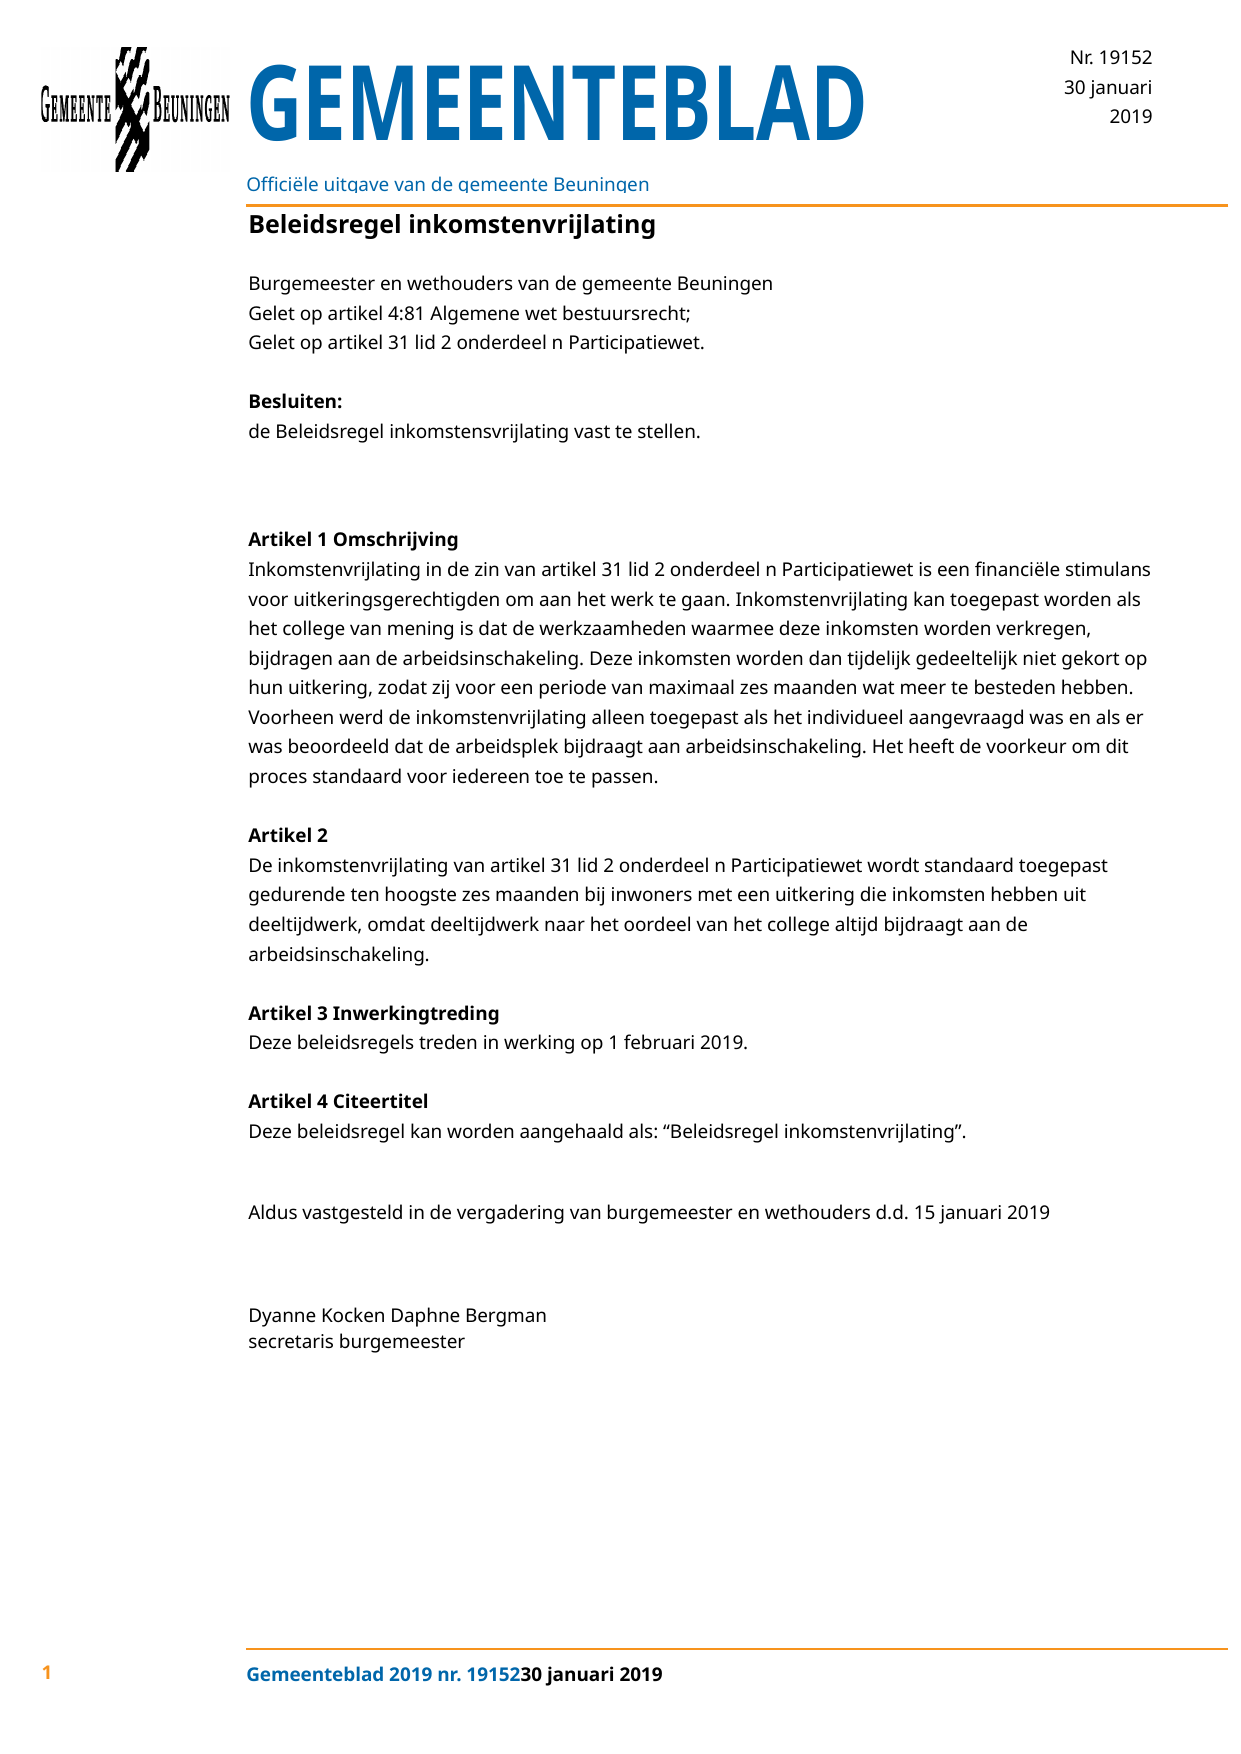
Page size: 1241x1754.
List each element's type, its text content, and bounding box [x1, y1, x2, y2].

text Aldus vastgesteld in de vergadering van burgemeester en wethouders d.d. 15 januari 2019 [248, 1199, 1152, 1225]
picture [41, 47, 231, 172]
text de Beleidsregel inkomstensvrijlating vast te stellen. [248, 418, 1152, 444]
text secretaris burgemeester [248, 1328, 1152, 1354]
text Gelet op artikel 31 lid 2 onderdeel n Participatiewet. [248, 329, 1152, 355]
text Burgemeester en wethouders van de gemeente Beuningen [248, 270, 1152, 296]
text Gelet op artikel 4:81 Algemene wet bestuursrecht; [248, 300, 1152, 326]
text Deze beleidsregels treden in werking op 1 februari 2019. [248, 1029, 1152, 1055]
text Artikel 2 [248, 822, 1152, 848]
text Deze beleidsregel kan worden aangehaald als: “Beleidsregel inkomstenvrijlating”. [248, 1118, 1152, 1144]
text Besluiten: [248, 389, 1152, 414]
text Artikel 1 Omschrijving [248, 527, 1152, 552]
text Artikel 4 Citeertitel [248, 1089, 1152, 1114]
text De inkomstenvrijlating van artikel 31 lid 2 onderdeel n Participatiewet wordt standaard toegepast gedurende ten hoogste zes maanden bij inwoners met een uitkering die inkomsten hebben uit deeltijdwerk, omdat deeltijdwerk naar het oordeel van het college altijd bijdraagt aan de arbeidsinschakeling. [248, 852, 1152, 967]
text Beleidsregel inkomstenvrijlating [248, 207, 1152, 241]
text Dyanne Kocken Daphne Bergman [248, 1302, 1152, 1328]
text Artikel 3 Inwerkingtreding [248, 1000, 1152, 1026]
text Inkomstenvrijlating in de zin van artikel 31 lid 2 onderdeel n Participatiewet is een financiële stimulans voor uitkeringsgerechtigden om aan het werk te gaan. Inkomstenvrijlating kan toegepast worden als het college van mening is dat de werkzaamheden waarmee deze inkomsten worden verkregen, bijdragen aan de arbeidsinschakeling. Deze inkomsten worden dan tijdelijk gedeeltelijk niet gekort op hun uitkering, zodat zij voor een periode van maximaal zes maanden wat meer te besteden hebben. Voorheen werd de inkomstenvrijlating alleen toegepast als het individueel aangevraagd was en als er was beoordeeld dat de arbeidsplek bijdraagt aan arbeidsinschakeling. Het heeft de voorkeur om dit proces standaard voor iedereen toe te passen. [248, 556, 1152, 789]
